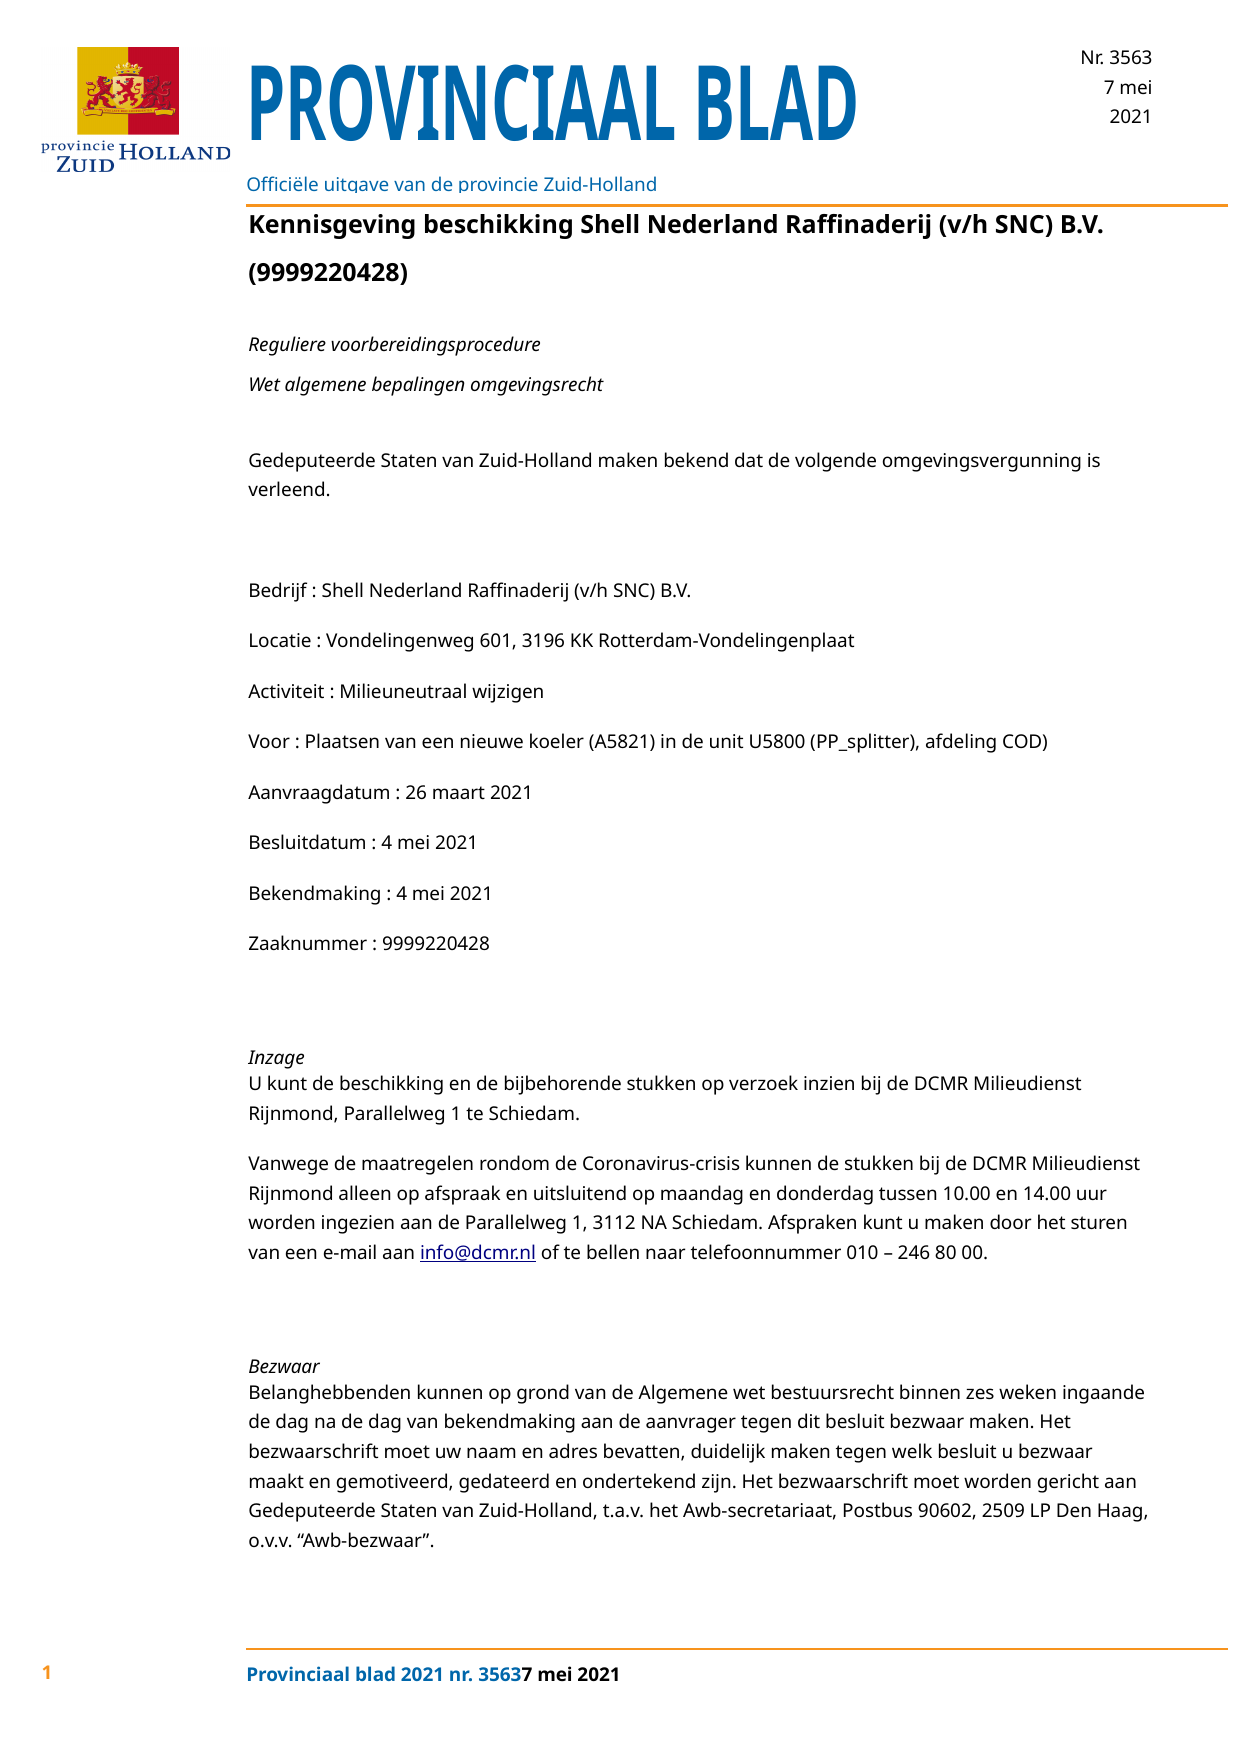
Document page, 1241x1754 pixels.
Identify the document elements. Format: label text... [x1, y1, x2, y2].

picture [41, 47, 231, 172]
text Bezwaar [248, 1353, 1152, 1379]
text Vanwege de maatregelen rondom de Coronavirus-crisis kunnen de stukken bij de DCMR Milieudienst Rijnmond alleen op afspraak en uitsluitend op maandag en donderdag tussen 10.00 en 14.00 uur worden ingezien aan de Parallelweg 1, 3112 NA Schiedam. Afspraken kunt u maken door het sturen van een e-mail aan info@dcmr.nl of te bellen naar telefoonnummer 010 – 246 80 00. [248, 1150, 1152, 1265]
text Activiteit : Milieuneutraal wijzigen [248, 678, 1152, 704]
text Locatie : Vondelingenweg 601, 3196 KK Rotterdam-Vondelingenplaat [248, 628, 1152, 653]
text Bedrijf : Shell Nederland Raffinaderij (v/h SNC) B.V. [248, 577, 1152, 603]
text Zaaknummer : 9999220428 [248, 930, 1152, 956]
text U kunt de beschikking en de bijbehorende stukken op verzoek inzien bij de DCMR Milieudienst Rijnmond, Parallelweg 1 te Schiedam. [248, 1070, 1152, 1126]
text Besluitdatum : 4 mei 2021 [248, 829, 1152, 855]
text Gedeputeerde Staten van Zuid-Holland maken bekend dat de volgende omgevingsvergunning is verleend. [248, 447, 1152, 502]
text Bekendmaking : 4 mei 2021 [248, 880, 1152, 906]
text Kennisgeving beschikking Shell Nederland Raffinaderij (v/h SNC) B.V. (9999220428) [248, 207, 1152, 288]
text Inzage [248, 1044, 1152, 1070]
text Aanvraagdatum : 26 maart 2021 [248, 779, 1152, 805]
text Reguliere voorbereidingsprocedure [248, 331, 1152, 357]
text Wet algemene bepalingen omgevingsrecht [248, 371, 1152, 396]
text Belanghebbenden kunnen op grond van de Algemene wet bestuursrecht binnen zes weken ingaande de dag na de dag van bekendmaking aan de aanvrager tegen dit besluit bezwaar maken. Het bezwaarschrift moet uw naam en adres bevatten, duidelijk maken tegen welk besluit u bezwaar maakt en gemotiveerd, gedateerd en ondertekend zijn. Het bezwaarschrift moet worden gericht aan Gedeputeerde Staten van Zuid-Holland, t.a.v. het Awb-secretariaat, Postbus 90602, 2509 LP Den Haag, o.v.v. “Awb-bezwaar”. [248, 1379, 1152, 1553]
text Voor : Plaatsen van een nieuwe koeler (A5821) in de unit U5800 (PP_splitter), afdeling COD) [248, 728, 1152, 754]
